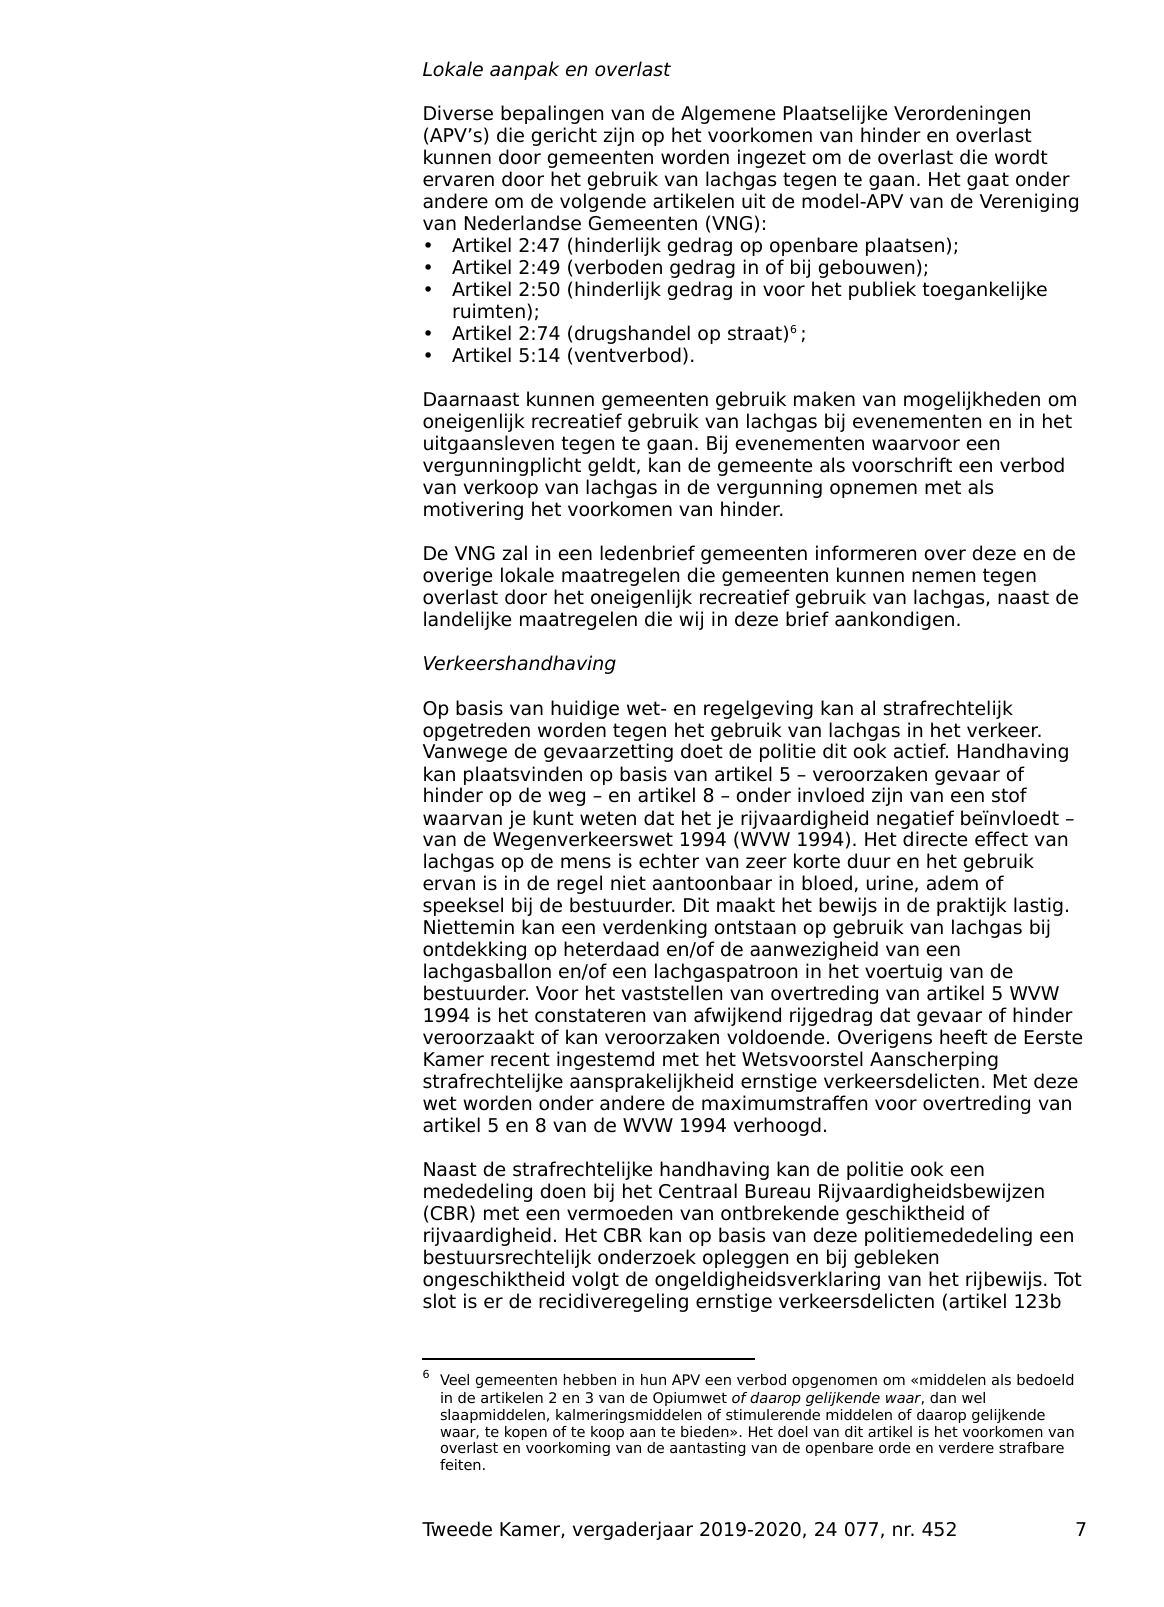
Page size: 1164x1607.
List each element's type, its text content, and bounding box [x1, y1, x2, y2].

subtitle Verkeershandhaving [422, 653, 1087, 675]
text Diverse bepalingen van de Algemene Plaatselijke Verordeningen (APV’s) die gericht zijn op het voorkomen van hinder en overlast kunnen door gemeenten worden ingezet om de overlast die wordt ervaren door het gebruik van lachgas tegen te gaan. Het gaat onder andere om de volgende artikelen uit de model-APV van de Vereniging van Nederlandse Gemeenten (VNG): [422, 103, 1087, 235]
text Op basis van huidige wet- en regelgeving kan al strafrechtelijk opgetreden worden tegen het gebruik van lachgas in het verkeer. Vanwege de gevaarzetting doet de politie dit ook actief. Handhaving kan plaatsvinden op basis van artikel 5 – veroorzaken gevaar of hinder op de weg – en artikel 8 – onder invloed zijn van een stof waarvan je kunt weten dat het je rijvaardigheid negatief beïnvloedt – van de Wegenverkeerswet 1994 (WVW 1994). Het directe effect van lachgas op de mens is echter van zeer korte duur en het gebruik ervan is in de regel niet aantoonbaar in bloed, urine, adem of speeksel bij de bestuurder. Dit maakt het bewijs in de praktijk lastig. Niettemin kan een verdenking ontstaan op gebruik van lachgas bij ontdekking op heterdaad en/of de aanwezigheid van een lachgasballon en/of een lachgaspatroon in het voertuig van de bestuurder. Voor het vaststellen van overtreding van artikel 5 WVW 1994 is het constateren van afwijkend rijgedrag dat gevaar of hinder veroorzaakt of kan veroorzaken voldoende. Overigens heeft de Eerste Kamer recent ingestemd met het Wetsvoorstel Aanscherping strafrechtelijke aansprakelijkheid ernstige verkeersdelicten. Met deze wet worden onder andere de maximumstraffen voor overtreding van artikel 5 en 8 van de WVW 1994 verhoogd. [422, 697, 1087, 1137]
text • Artikel 2:49 (verboden gedrag in of bij gebouwen); [422, 257, 1087, 279]
subtitle Lokale aanpak en overlast [422, 59, 1087, 81]
text Veel gemeenten hebben in hun APV een verbod opgenomen om «middelen als bedoeld in de artikelen 2 en 3 van de Opiumwet of daarop gelijkende waar, dan wel slaapmiddelen, kalmeringsmiddelen of stimulerende middelen of daarop gelijkende waar, te kopen of te koop aan te bieden». Het doel van dit artikel is het voorkomen van overlast en voorkoming van de aantasting van de openbare orde en verdere strafbare feiten. [422, 1368, 1087, 1474]
text • Artikel 5:14 (ventverbod). [422, 345, 1087, 367]
text • Artikel 2:47 (hinderlijk gedrag op openbare plaatsen); [422, 235, 1087, 257]
text De VNG zal in een ledenbrief gemeenten informeren over deze en de overige lokale maatregelen die gemeenten kunnen nemen tegen overlast door het oneigenlijk recreatief gebruik van lachgas, naast de landelijke maatregelen die wij in deze brief aankondigen. [422, 543, 1087, 631]
text • Artikel 2:74 (drugshandel op straat); [422, 323, 1087, 345]
text Naast de strafrechtelijke handhaving kan de politie ook een mededeling doen bij het Centraal Bureau Rijvaardigheidsbewijzen (CBR) met een vermoeden van ontbrekende geschiktheid of rijvaardigheid. Het CBR kan op basis van deze politiemededeling een bestuursrechtelijk onderzoek opleggen en bij gebleken ongeschiktheid volgt de ongeldigheidsverklaring van het rijbewijs. Tot slot is er de recidiveregeling ernstige verkeersdelicten (artikel 123b [422, 1159, 1087, 1313]
text • Artikel 2:50 (hinderlijk gedrag in voor het publiek toegankelijke ruimten); [422, 279, 1087, 323]
text Daarnaast kunnen gemeenten gebruik maken van mogelijkheden om oneigenlijk recreatief gebruik van lachgas bij evenementen en in het uitgaansleven tegen te gaan. Bij evenementen waarvoor een vergunningplicht geldt, kan de gemeente als voorschrift een verbod van verkoop van lachgas in de vergunning opnemen met als motivering het voorkomen van hinder. [422, 389, 1087, 521]
